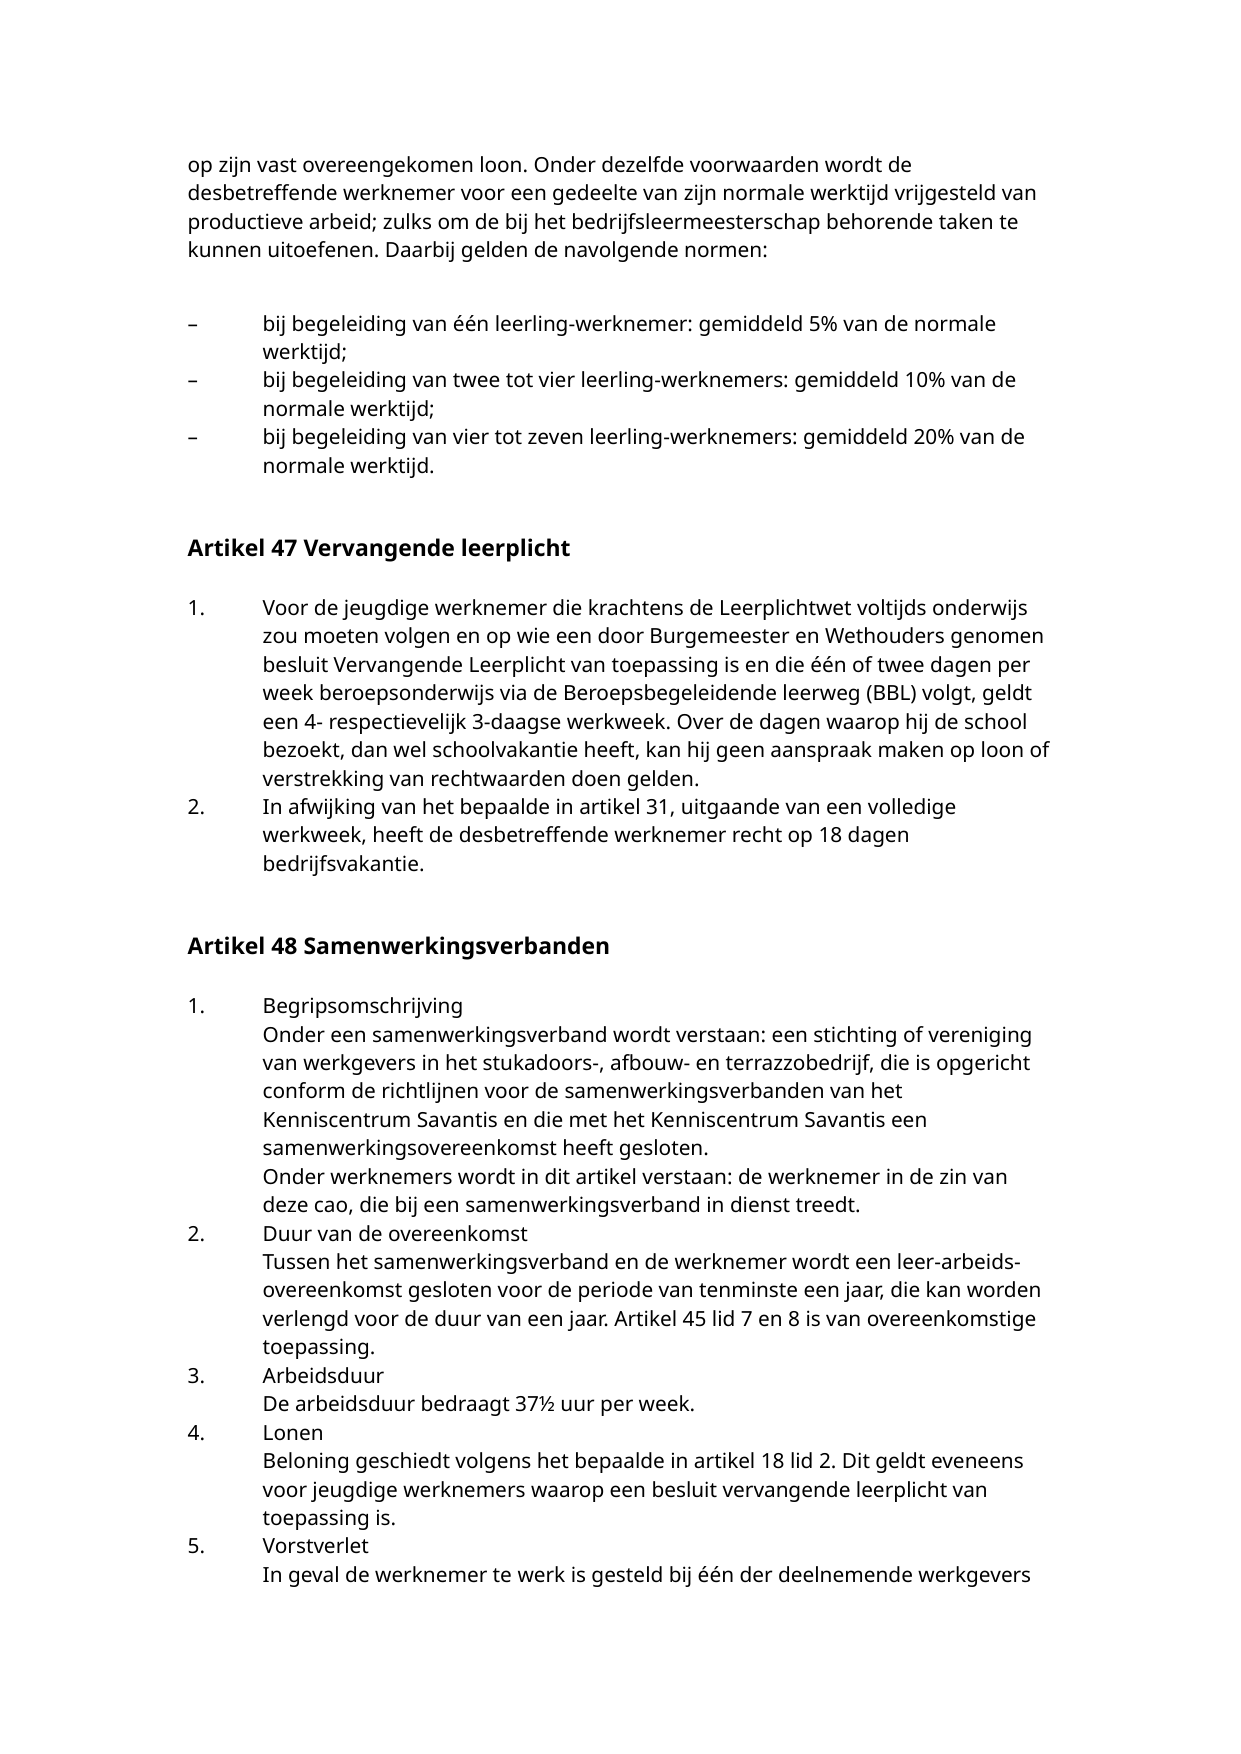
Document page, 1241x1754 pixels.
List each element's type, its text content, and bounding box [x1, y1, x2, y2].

subtitle Artikel 48 Samenwerkingsverbanden [187, 930, 1053, 961]
list Beloning geschiedt volgens het bepaalde in artikel 18 lid 2. Dit geldt eveneens voor jeugdige werknemers waarop een besluit vervangende leerplicht van toepassing is. [187, 1446, 1053, 1532]
list Vorstverlet [187, 1532, 1053, 1560]
subtitle Artikel 47 Vervangende leerplicht [187, 532, 1053, 563]
list Duur van de overeenkomst [187, 1219, 1053, 1247]
list In geval de werknemer te werk is gesteld bij één der deelnemende werkgevers [187, 1560, 1053, 1588]
list Onder een samenwerkingsverband wordt verstaan: een stichting of vereniging van werkgevers in het stukadoors-, afbouw- en terrazzobedrijf, die is opgericht conform de richtlijnen voor de samenwerkingsverbanden van het Kenniscentrum Savantis en die met het Kenniscentrum Savantis een samenwerkingsovereenkomst heeft gesloten. [187, 1020, 1053, 1162]
list bij begeleiding van twee tot vier leerling-werknemers: gemiddeld 10% van de normale werktijd; [187, 366, 1053, 422]
list bij begeleiding van vier tot zeven leerling-werknemers: gemiddeld 20% van de normale werktijd. [187, 422, 1053, 479]
list Lonen [187, 1418, 1053, 1446]
list bij begeleiding van één leerling-werknemer: gemiddeld 5% van de normale werktijd; [187, 309, 1053, 366]
list Tussen het samenwerkingsverband en de werknemer wordt een leer-arbeids-overeenkomst gesloten voor de periode van tenminste een jaar, die kan worden verlengd voor de duur van een jaar. Artikel 45 lid 7 en 8 is van overeenkomstige toepassing. [187, 1247, 1053, 1361]
list Begripsomschrijving [187, 991, 1053, 1020]
list De arbeidsduur bedraagt 37½ uur per week. [187, 1389, 1053, 1418]
list Voor de jeugdige werknemer die krachtens de Leerplichtwet voltijds onderwijs zou moeten volgen en op wie een door Burgemeester en Wethouders genomen besluit Vervangende Leerplicht van toepassing is en die één of twee dagen per week beroepsonderwijs via de Beroepsbegeleidende leerweg (BBL) volgt, geldt een 4- respectievelijk 3-daagse werkweek. Over de dagen waarop hij de school bezoekt, dan wel schoolvakantie heeft, kan hij geen aanspraak maken op loon of verstrekking van rechtwaarden doen gelden. [187, 593, 1053, 792]
list Onder werknemers wordt in dit artikel verstaan: de werknemer in de zin van deze cao, die bij een samenwerkingsverband in dienst treedt. [187, 1162, 1053, 1219]
text op zijn vast overeengekomen loon. Onder dezelfde voorwaarden wordt de desbetreffende werknemer voor een gedeelte van zijn normale werktijd vrijgesteld van productieve arbeid; zulks om de bij het bedrijfsleermeesterschap behorende taken te kunnen uitoefenen. Daarbij gelden de navolgende normen: [187, 150, 1053, 264]
list Arbeidsduur [187, 1361, 1053, 1389]
list In afwijking van het bepaalde in artikel 31, uitgaande van een volledige werkweek, heeft de desbetreffende werknemer recht op 18 dagen bedrijfsvakantie. [187, 792, 1053, 877]
